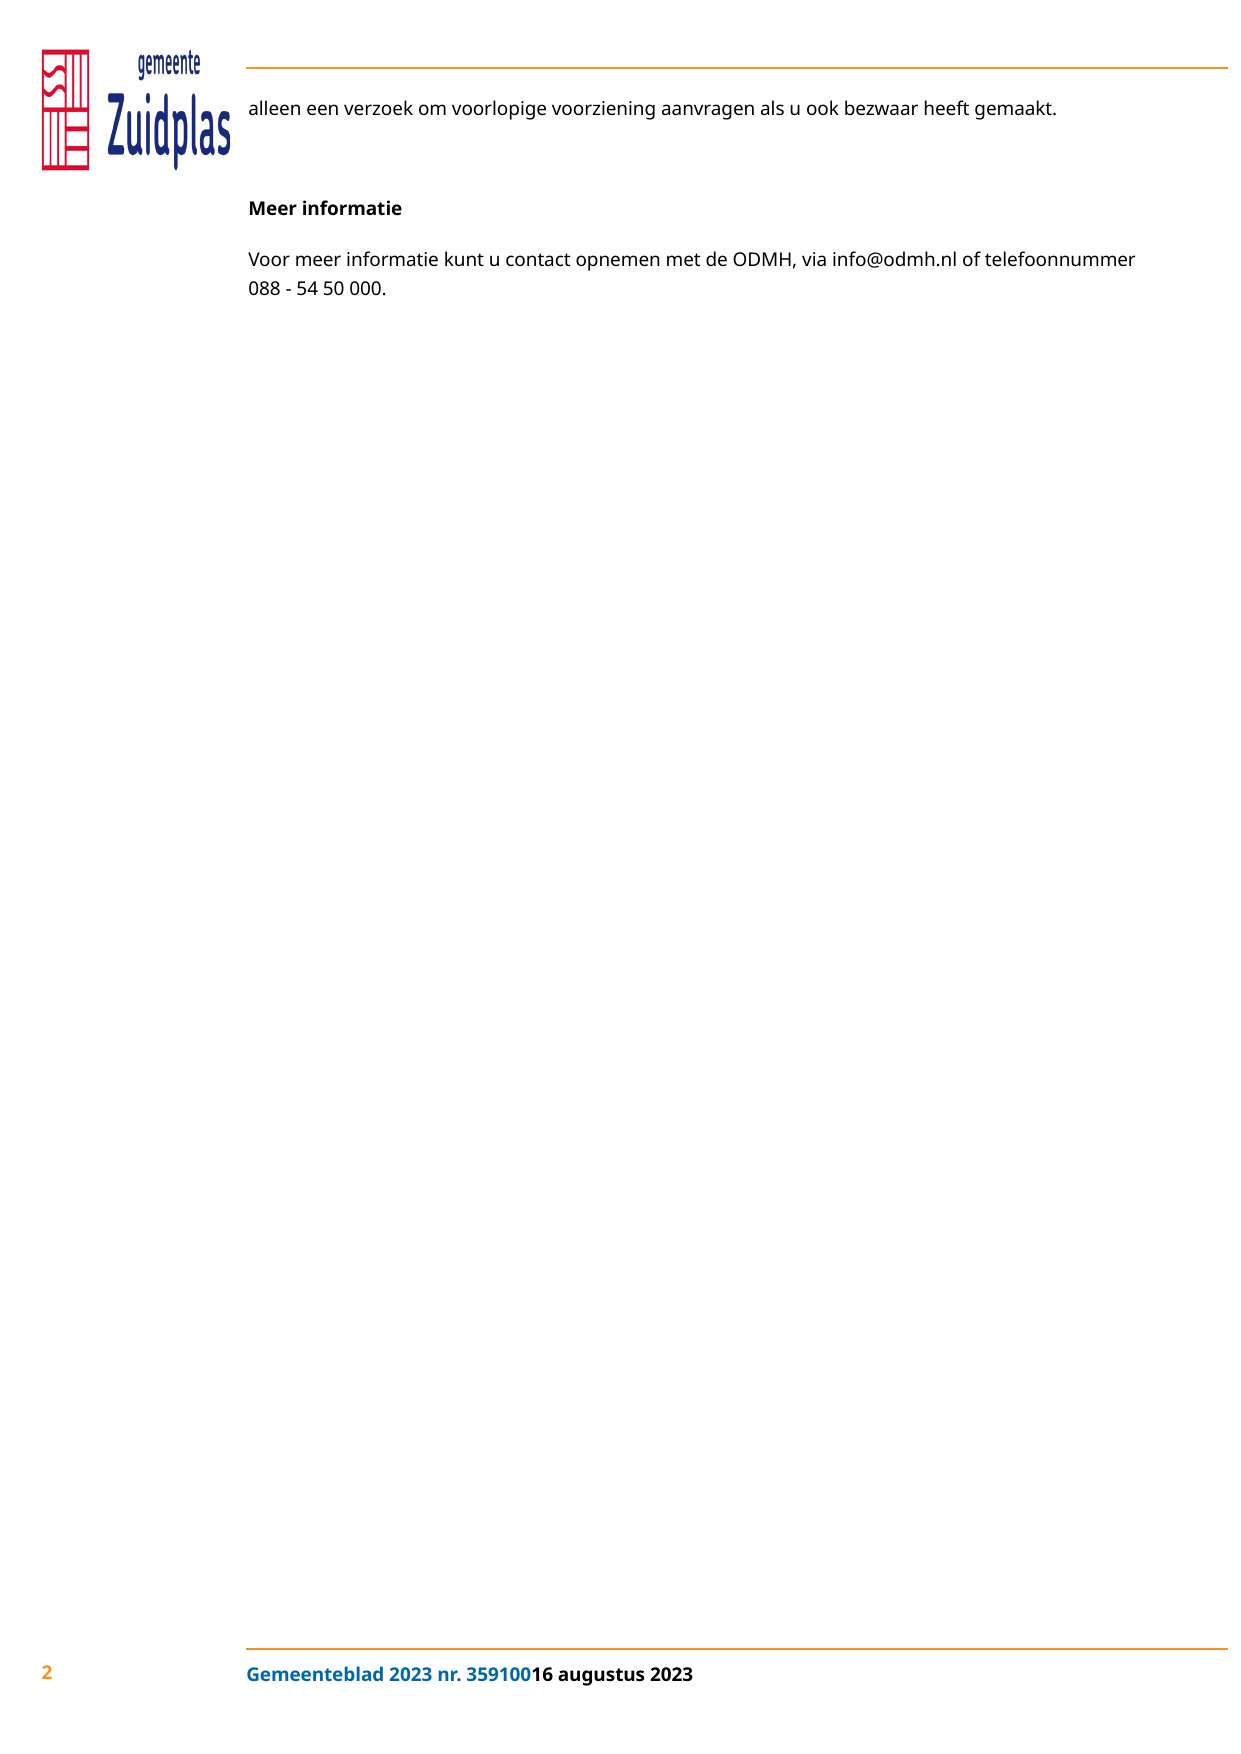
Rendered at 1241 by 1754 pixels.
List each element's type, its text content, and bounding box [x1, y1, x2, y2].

text alleen een verzoek om voorlopige voorziening aanvragen als u ook bezwaar heeft gemaakt. [248, 95, 1152, 121]
picture [41, 47, 231, 172]
text Voor meer informatie kunt u contact opnemen met de ODMH, via info@odmh.nl of telefoonnummer 088 - 54 50 000. [248, 246, 1152, 301]
text Meer informatie [248, 196, 1152, 221]
